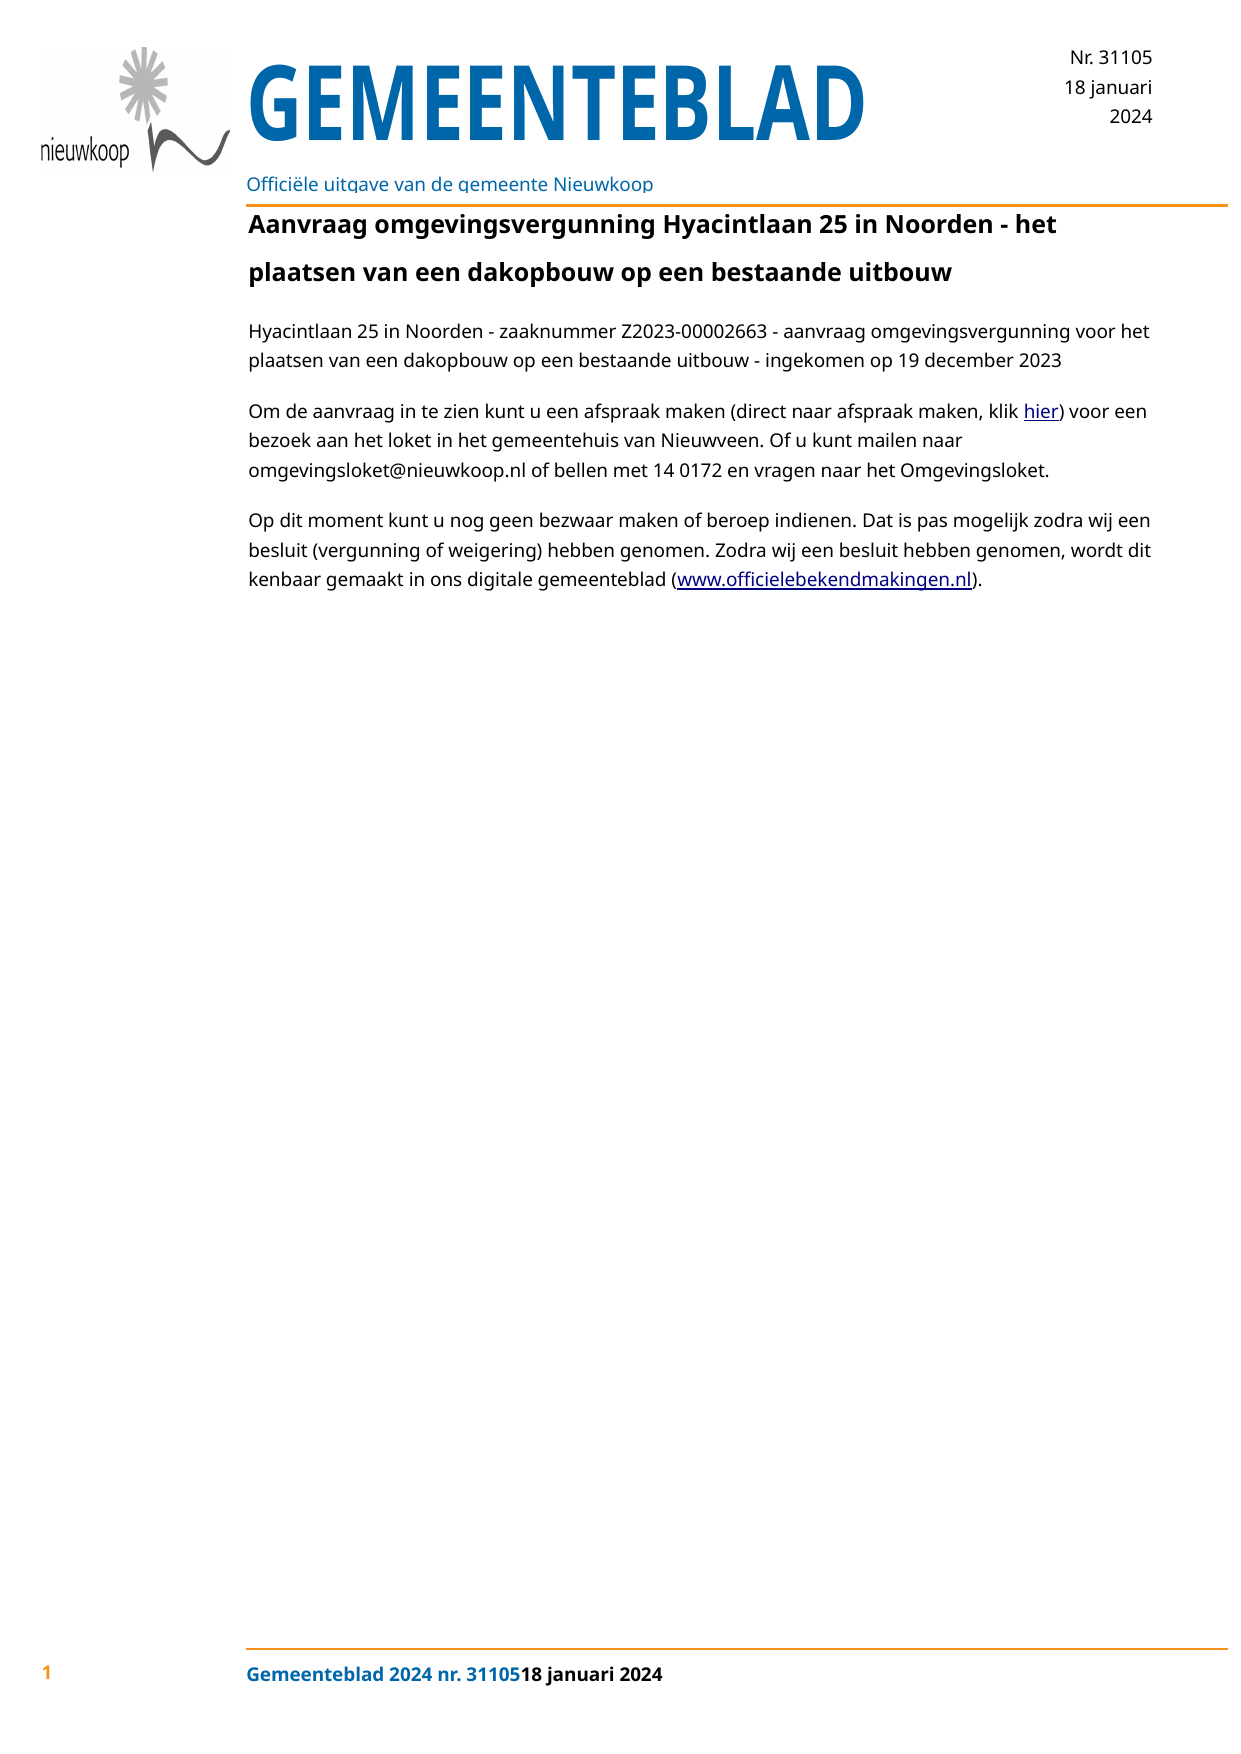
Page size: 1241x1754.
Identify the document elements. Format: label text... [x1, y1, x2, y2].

text Om de aanvraag in te zien kunt u een afspraak maken (direct naar afspraak maken, klik hier) voor een bezoek aan het loket in het gemeentehuis van Nieuwveen. Of u kunt mailen naar omgevingsloket@nieuwkoop.nl of bellen met 14 0172 en vragen naar het Omgevingsloket. [248, 398, 1152, 483]
text Op dit moment kunt u nog geen bezwaar maken of beroep indienen. Dat is pas mogelijk zodra wij een besluit (vergunning of weigering) hebben genomen. Zodra wij een besluit hebben genomen, wordt dit kenbaar gemaakt in ons digitale gemeenteblad (www.officielebekendmakingen.nl). [248, 507, 1152, 592]
text Aanvraag omgevingsvergunning Hyacintlaan 25 in Noorden - het plaatsen van een dakopbouw op een bestaande uitbouw [248, 207, 1152, 288]
text Hyacintlaan 25 in Noorden - zaaknummer Z2023-00002663 - aanvraag omgevingsvergunning voor het plaatsen van een dakopbouw op een bestaande uitbouw - ingekomen op 19 december 2023 [248, 318, 1152, 373]
picture [41, 47, 231, 172]
